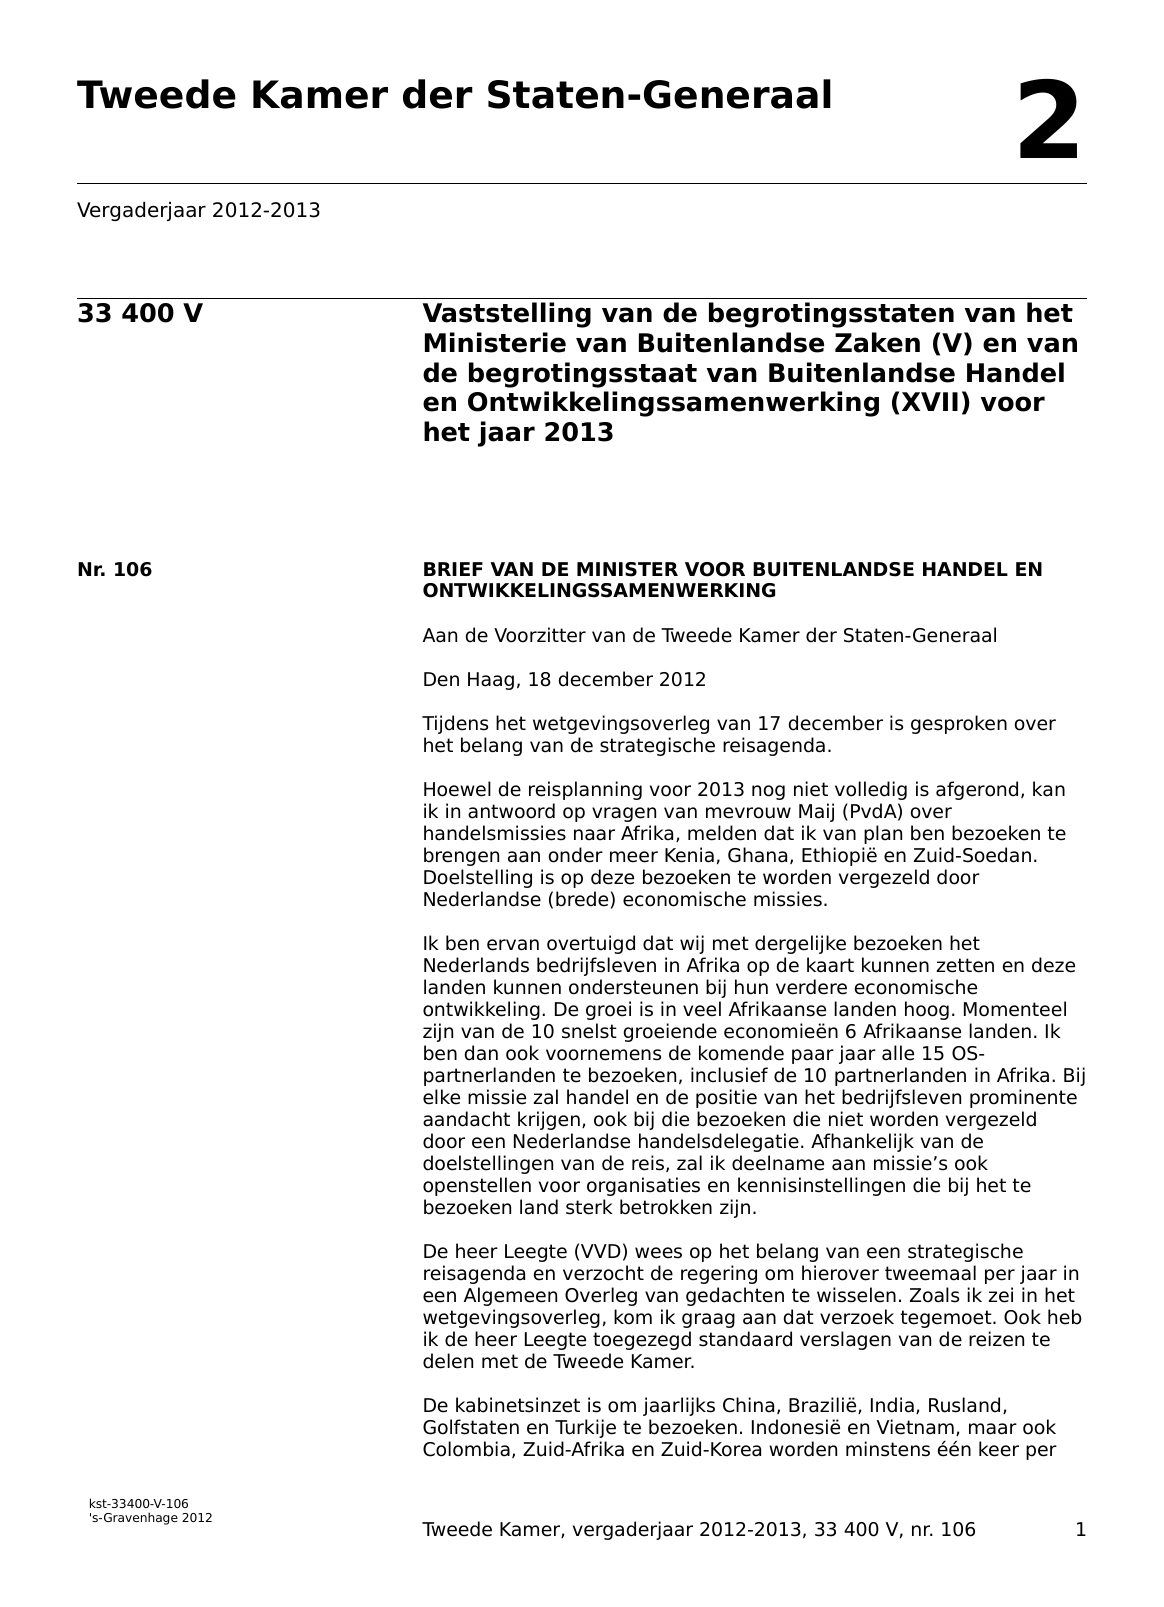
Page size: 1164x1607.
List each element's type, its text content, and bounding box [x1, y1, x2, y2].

text Den Haag, 18 december 2012 [422, 669, 1087, 691]
table_header 2 [886, 59, 1087, 183]
text 's-Gravenhage 2012 [88, 1511, 323, 1525]
table_cell Vergaderjaar 2012-2013 [77, 184, 1087, 298]
table_header Tweede Kamer der Staten-Generaal [77, 59, 886, 183]
subtitle 33 400 V Vaststelling van de begrotingsstaten van het Ministerie van Buitenlandse Zaken (V) en van de begrotingsstaat van Buitenlandse Handel en Ontwikkelingssamenwerking (XVII) voor het jaar 2013 [77, 299, 1087, 447]
text De kabinetsinzet is om jaarlijks China, Brazilië, India, Rusland, Golfstaten en Turkije te bezoeken. Indonesië en Vietnam, maar ook Colombia, Zuid-Afrika en Zuid-Korea worden minstens één keer per [422, 1395, 1087, 1461]
text Aan de Voorzitter van de Tweede Kamer der Staten-Generaal [422, 624, 1087, 647]
text De heer Leegte (VVD) wees op het belang van een strategische reisagenda en verzocht de regering om hierover tweemaal per jaar in een Algemeen Overleg van gedachten te wisselen. Zoals ik zei in het wetgevingsoverleg, kom ik graag aan dat verzoek tegemoet. Ook heb ik de heer Leegte toegezegd standaard verslagen van de reizen te delen met de Tweede Kamer. [422, 1241, 1087, 1373]
text Tijdens het wetgevingsoverleg van 17 december is gesproken over het belang van de strategische reisagenda. [422, 713, 1087, 757]
text kst-33400-V-106 [88, 1497, 323, 1511]
subtitle Nr. 106 BRIEF VAN DE MINISTER VOOR BUITENLANDSE HANDEL EN ONTWIKKELINGSSAMENWERKING [77, 558, 1087, 602]
text Hoewel de reisplanning voor 2013 nog niet volledig is afgerond, kan ik in antwoord op vragen van mevrouw Maij (PvdA) over handelsmissies naar Afrika, melden dat ik van plan ben bezoeken te brengen aan onder meer Kenia, Ghana, Ethiopië en Zuid-Soedan. Doelstelling is op deze bezoeken te worden vergezeld door Nederlandse (brede) economische missies. [422, 779, 1087, 911]
text Ik ben ervan overtuigd dat wij met dergelijke bezoeken het Nederlands bedrijfsleven in Afrika op de kaart kunnen zetten en deze landen kunnen ondersteunen bij hun verdere economische ontwikkeling. De groei is in veel Afrikaanse landen hoog. Momenteel zijn van de 10 snelst groeiende economieën 6 Afrikaanse landen. Ik ben dan ook voornemens de komende paar jaar alle 15 OS-partnerlanden te bezoeken, inclusief de 10 partnerlanden in Afrika. Bij elke missie zal handel en de positie van het bedrijfsleven prominente aandacht krijgen, ook bij die bezoeken die niet worden vergezeld door een Nederlandse handelsdelegatie. Afhankelijk van de doelstellingen van de reis, zal ik deelname aan missie’s ook openstellen voor organisaties en kennisinstellingen die bij het te bezoeken land sterk betrokken zijn. [422, 933, 1087, 1219]
